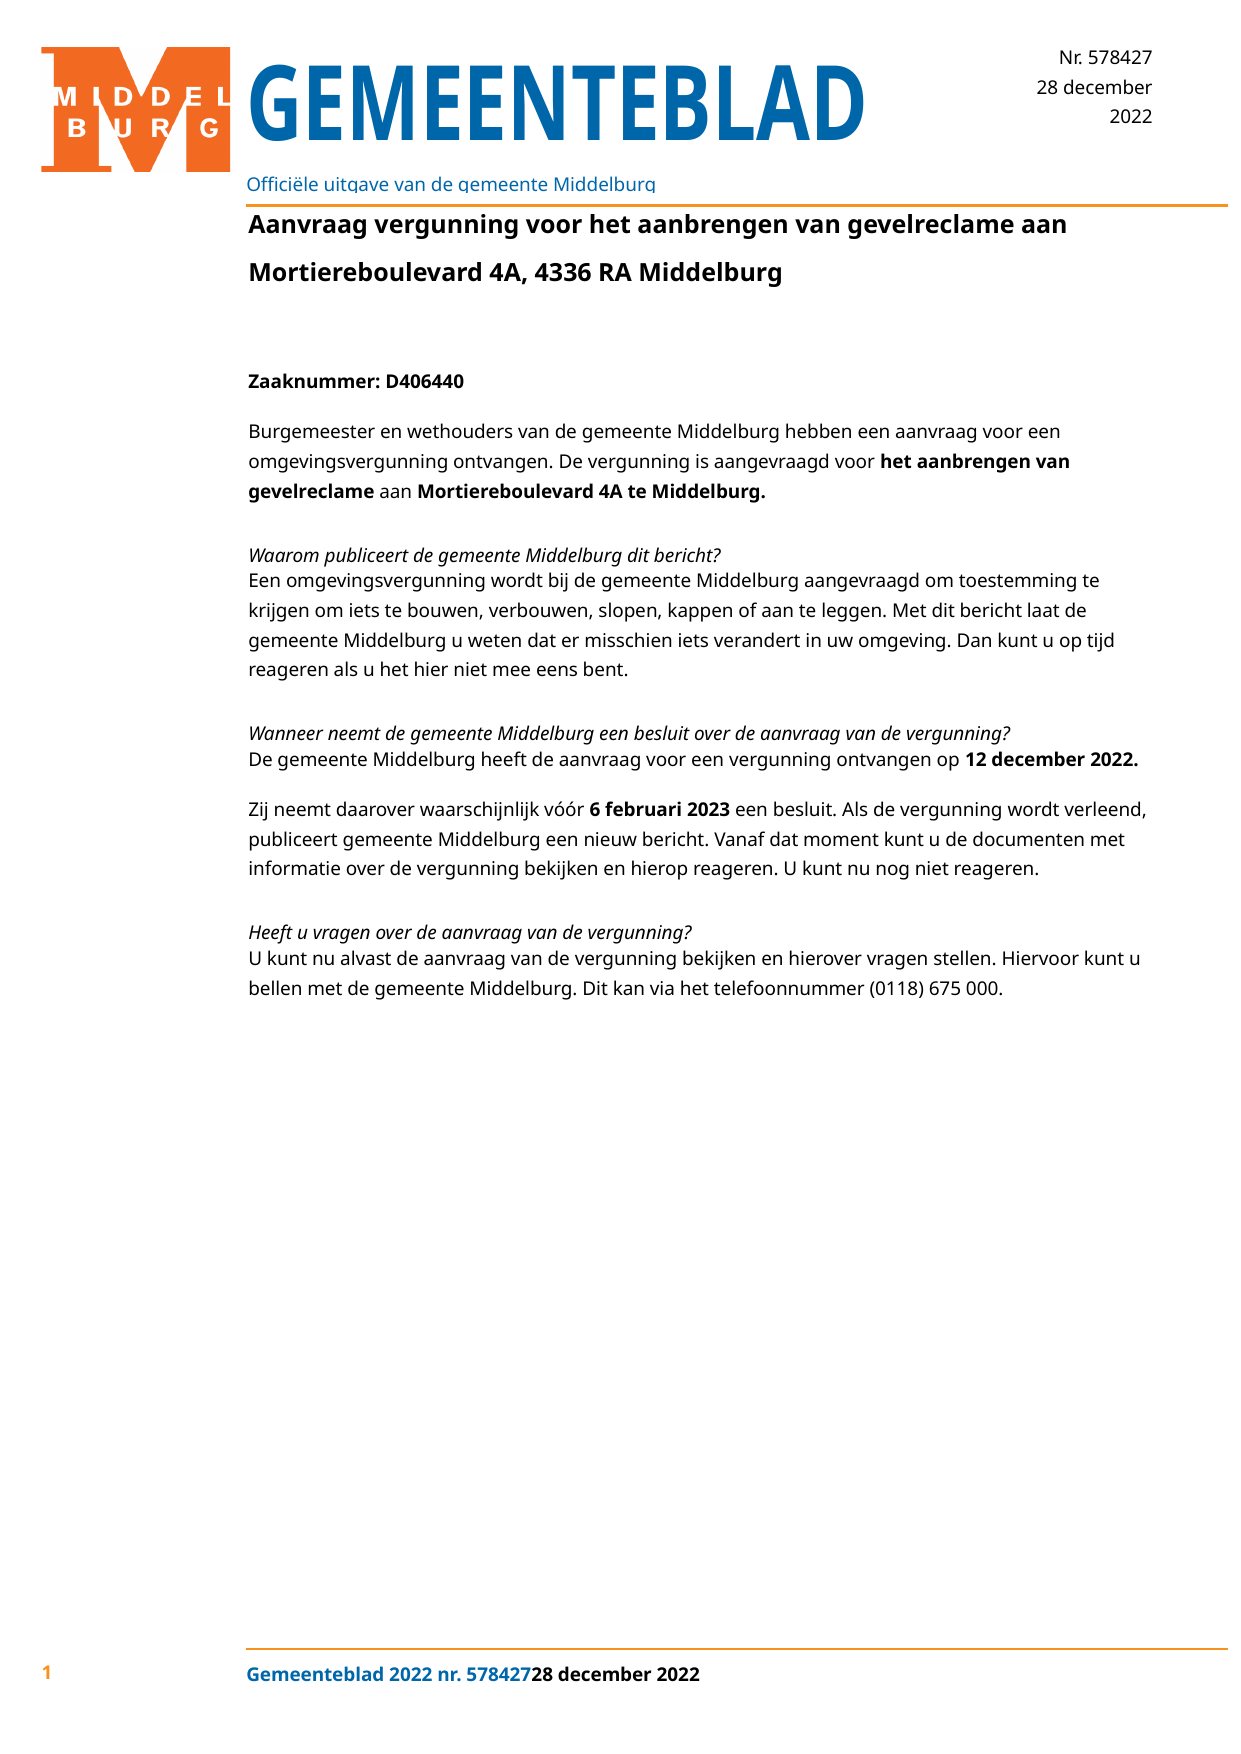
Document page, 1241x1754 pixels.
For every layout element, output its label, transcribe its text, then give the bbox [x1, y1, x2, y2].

text Heeft u vragen over de aanvraag van de vergunning? [248, 919, 1152, 945]
text Aanvraag vergunning voor het aanbrengen van gevelreclame aan Mortiereboulevard 4A, 4336 RA Middelburg [248, 207, 1152, 288]
picture [41, 47, 231, 172]
text U kunt nu alvast de aanvraag van de vergunning bekijken en hierover vragen stellen. Hiervoor kunt u bellen met de gemeente Middelburg. Dit kan via het telefoonnummer (0118) 675 000. [248, 945, 1152, 1001]
text De gemeente Middelburg heeft de aanvraag voor een vergunning ontvangen op 12 december 2022. [248, 746, 1152, 772]
text Zij neemt daarover waarschijnlijk vóór 6 februari 2023 een besluit. Als de vergunning wordt verleend, publiceert gemeente Middelburg een nieuw bericht. Vanaf dat moment kunt u de documenten met informatie over de vergunning bekijken en hierop reageren. U kunt nu nog niet reageren. [248, 796, 1152, 881]
text Wanneer neemt de gemeente Middelburg een besluit over de aanvraag van de vergunning? [248, 720, 1152, 746]
text Een omgevingsvergunning wordt bij de gemeente Middelburg aangevraagd om toestemming te krijgen om iets te bouwen, verbouwen, slopen, kappen of aan te leggen. Met dit bericht laat de gemeente Middelburg u weten dat er misschien iets verandert in uw omgeving. Dan kunt u op tijd reageren als u het hier niet mee eens bent. [248, 568, 1152, 682]
text Burgemeester en wethouders van de gemeente Middelburg hebben een aanvraag voor een omgevingsvergunning ontvangen. De vergunning is aangevraagd voor het aanbrengen van gevelreclame aan Mortiereboulevard 4A te Middelburg. [248, 419, 1152, 504]
text Waarom publiceert de gemeente Middelburg dit bericht? [248, 542, 1152, 568]
text Zaaknummer: D406440 [248, 368, 1152, 394]
